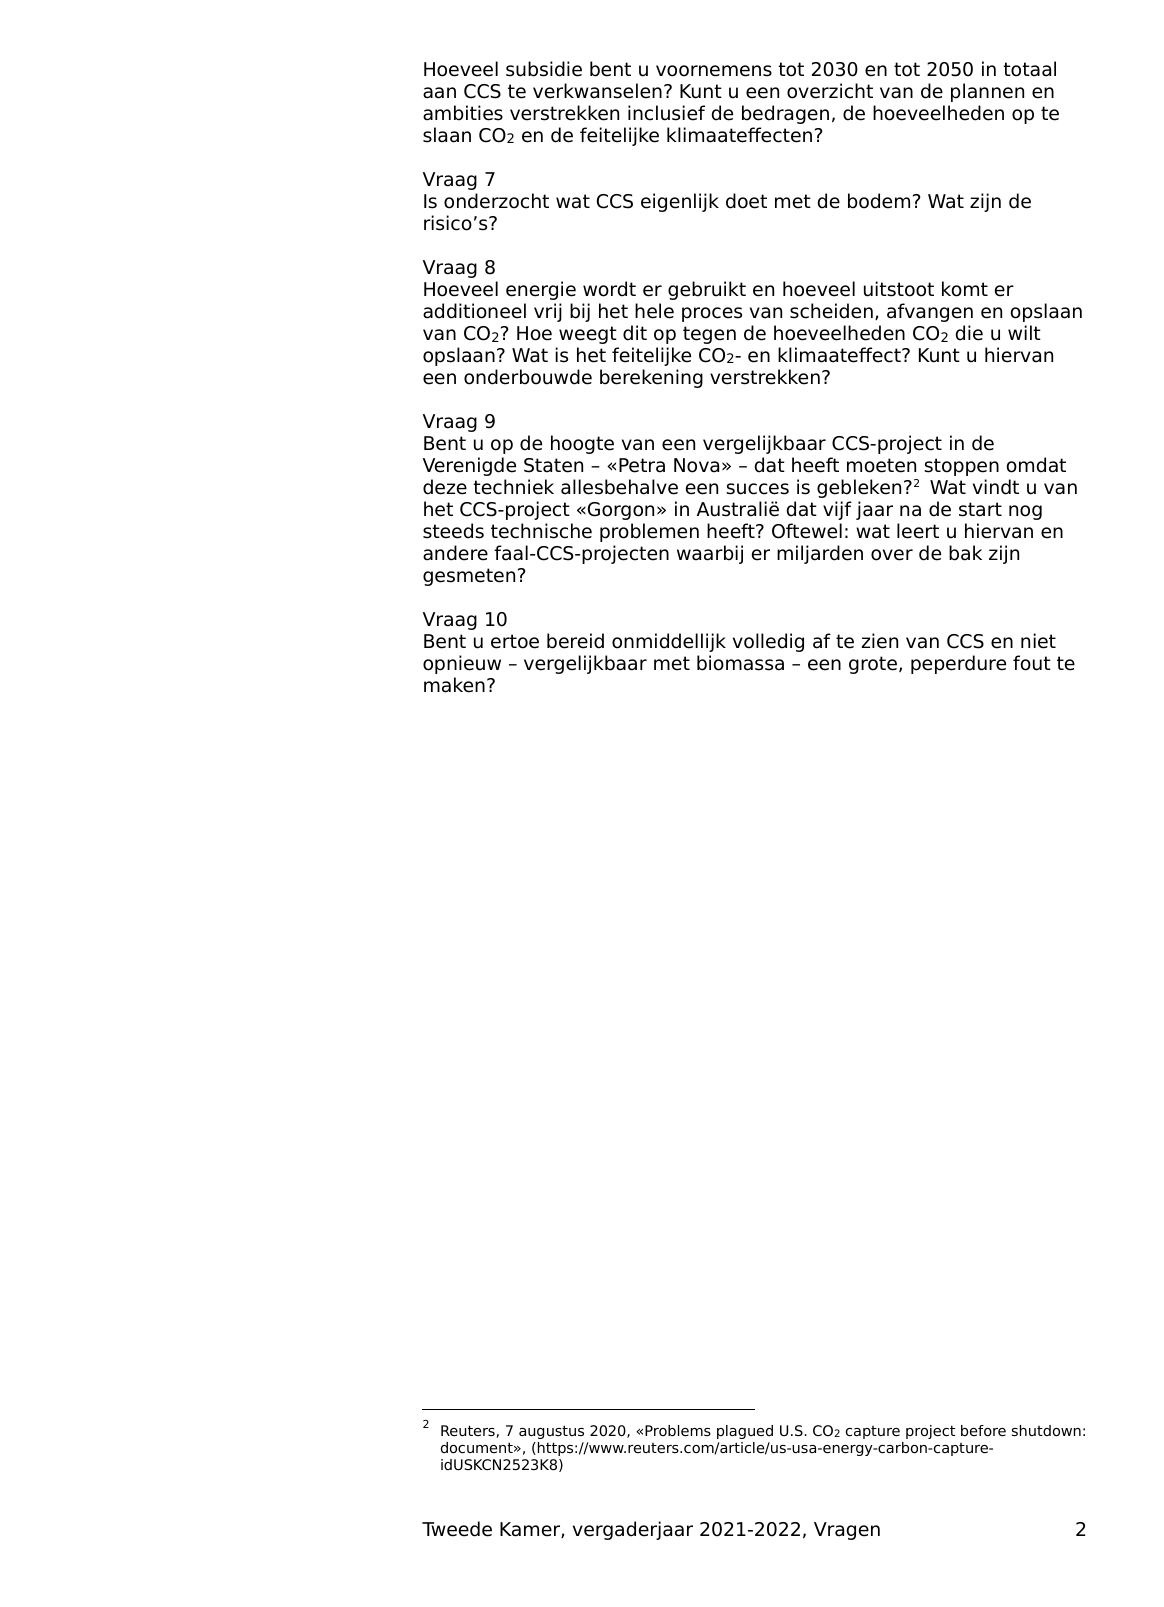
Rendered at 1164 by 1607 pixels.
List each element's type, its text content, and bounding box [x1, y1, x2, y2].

text Bent u op de hoogte van een vergelijkbaar CCS-project in de Verenigde Staten – «Petra Nova» – dat heeft moeten stoppen omdat deze techniek allesbehalve een succes is gebleken? Wat vindt u van het CCS-project «Gorgon» in Australië dat vijf jaar na de start nog steeds technische problemen heeft? Oftewel: wat leert u hiervan en andere faal-CCS-projecten waarbij er miljarden over de bak zijn gesmeten? [422, 433, 1087, 587]
text Vraag 10 [422, 609, 1087, 631]
text Vraag 7 [422, 169, 1087, 191]
text Hoeveel subsidie bent u voornemens tot 2030 en tot 2050 in totaal aan CCS te verkwanselen? Kunt u een overzicht van de plannen en ambities verstrekken inclusief de bedragen, de hoeveelheden op te slaan CO2 en de feitelijke klimaateffecten? [422, 59, 1087, 147]
text Vraag 8 [422, 257, 1087, 279]
text Is onderzocht wat CCS eigenlijk doet met de bodem? Wat zijn de risico’s? [422, 191, 1087, 235]
text Bent u ertoe bereid onmiddellijk volledig af te zien van CCS en niet opnieuw – vergelijkbaar met biomassa – een grote, peperdure fout te maken? [422, 631, 1087, 697]
text Hoeveel energie wordt er gebruikt en hoeveel uitstoot komt er additioneel vrij bij het hele proces van scheiden, afvangen en opslaan van CO2? Hoe weegt dit op tegen de hoeveelheden CO2 die u wilt opslaan? Wat is het feitelijke CO2- en klimaateffect? Kunt u hiervan een onderbouwde berekening verstrekken? [422, 279, 1087, 389]
text Vraag 9 [422, 411, 1087, 433]
text Reuters, 7 augustus 2020, «Problems plagued U.S. CO2 capture project before shutdown: document», (https://www.reuters.com/article/us-usa-energy-carbon-capture-idUSKCN2523K8) [422, 1418, 1087, 1474]
